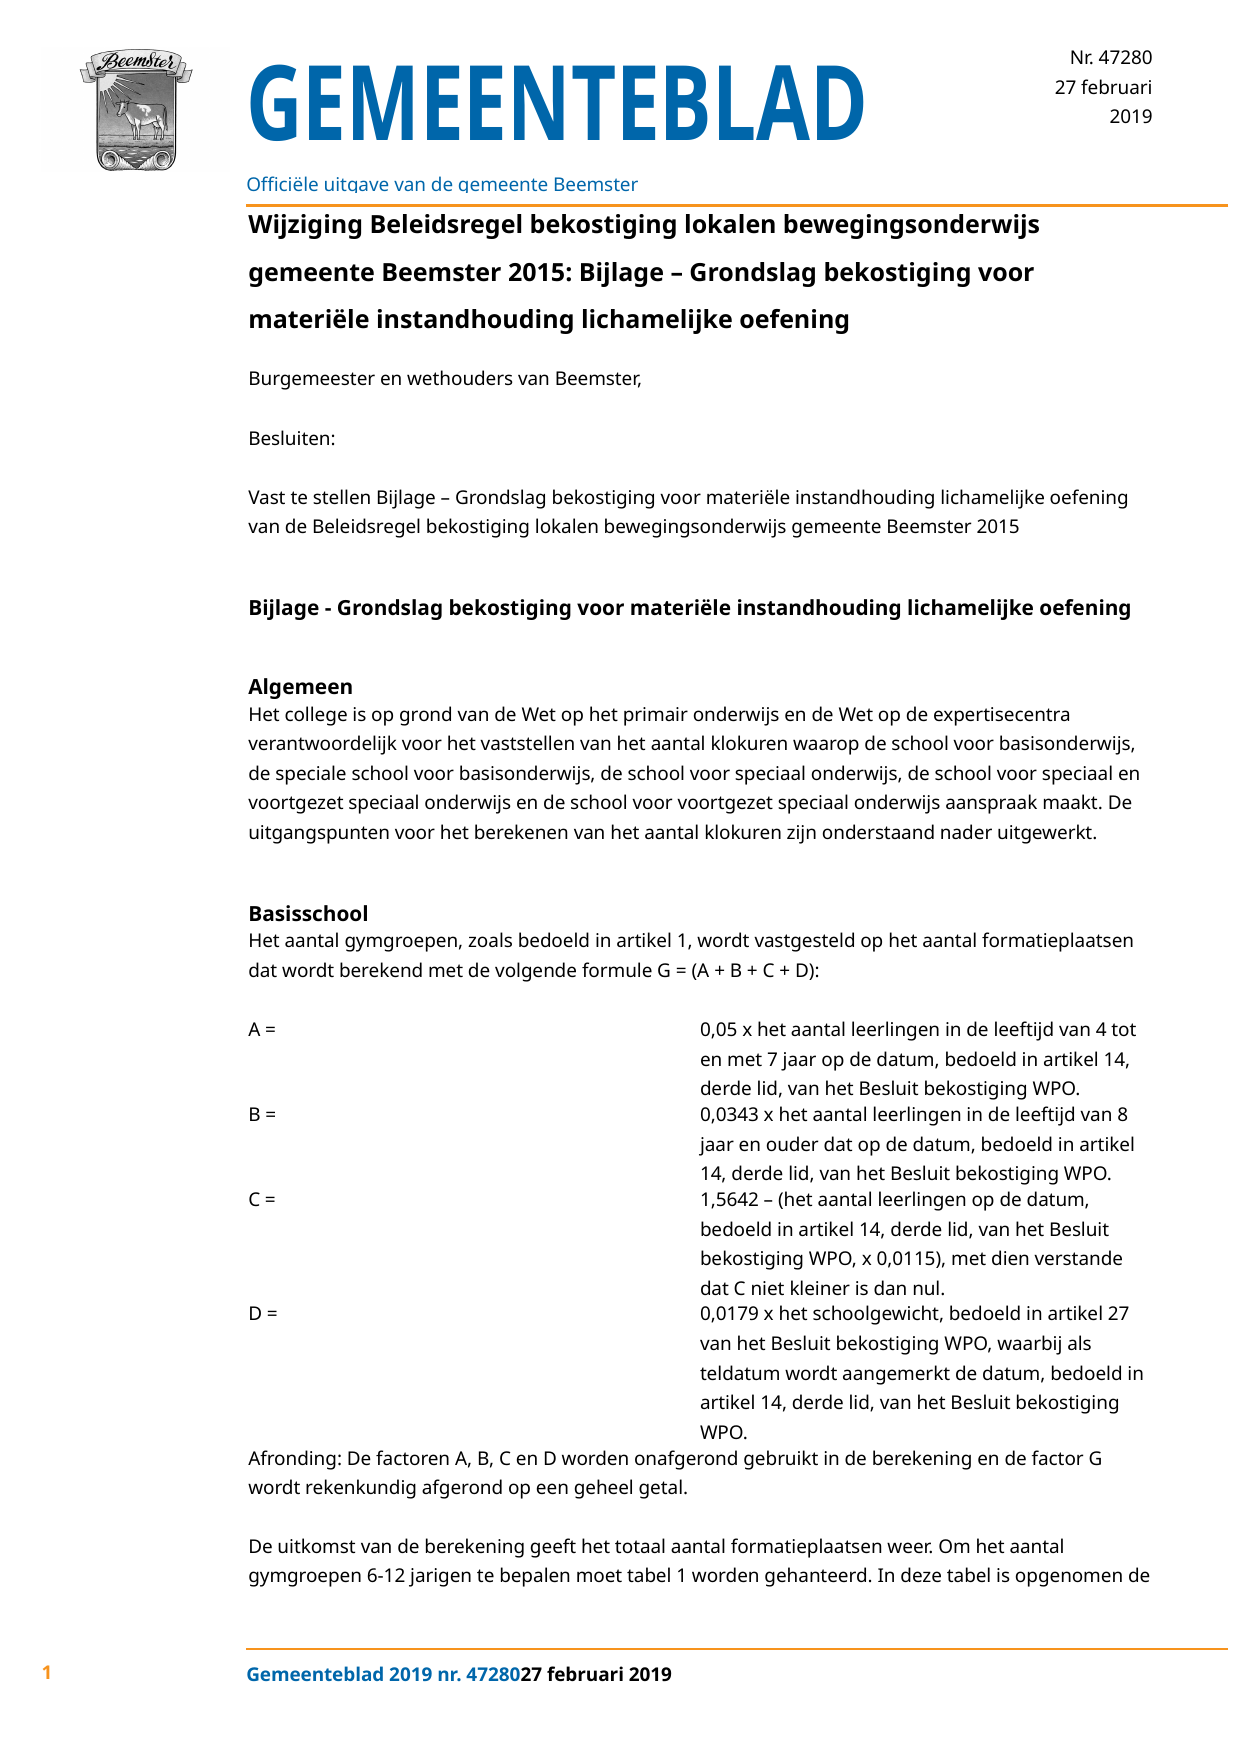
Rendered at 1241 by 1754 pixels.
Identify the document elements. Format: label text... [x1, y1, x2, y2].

text Burgemeester en wethouders van Beemster, [248, 366, 1152, 391]
picture [41, 47, 231, 172]
text Besluiten: [248, 425, 1152, 450]
table_header A = [248, 1016, 700, 1101]
table_cell 0,0179 x het schoolgewicht, bedoeld in artikel 27 van het Besluit bekostiging WPO, waarbij als teldatum wordt aangemerkt de datum, bedoeld in artikel 14, derde lid, van het Besluit bekostiging WPO. [700, 1301, 1152, 1445]
table_cell Afronding: De factoren A, B, C en D worden onafgerond gebruikt in de berekening en de factor G wordt rekenkundig afgerond op een geheel getal. [248, 1445, 1152, 1500]
table_header 0,05 x het aantal leerlingen in de leeftijd van 4 tot en met 7 jaar op de datum, bedoeld in artikel 14, derde lid, van het Besluit bekostiging WPO. [700, 1016, 1152, 1101]
text De uitkomst van de berekening geeft het totaal aantal formatieplaatsen weer. Om het aantal gymgroepen 6-12 jarigen te bepalen moet tabel 1 worden gehanteerd. In deze tabel is opgenomen de [248, 1533, 1152, 1588]
table_cell B = [248, 1101, 700, 1186]
text Het college is op grond van de Wet op het primair onderwijs en de Wet op de expertisecentra verantwoordelijk voor het vaststellen van het aantal klokuren waarop de school voor basisonderwijs, de speciale school voor basisonderwijs, de school voor speciaal onderwijs, de school voor speciaal en voortgezet speciaal onderwijs en de school voor voortgezet speciaal onderwijs aanspraak maakt. De uitgangspunten voor het berekenen van het aantal klokuren zijn onderstaand nader uitgewerkt. [248, 701, 1152, 845]
text Wijziging Beleidsregel bekostiging lokalen bewegingsonderwijs gemeente Beemster 2015: Bijlage – Grondslag bekostiging voor materiële instandhouding lichamelijke oefening [248, 207, 1152, 336]
text Vast te stellen Bijlage – Grondslag bekostiging voor materiële instandhouding lichamelijke oefening van de Beleidsregel bekostiging lokalen bewegingsonderwijs gemeente Beemster 2015 [248, 484, 1152, 539]
text Algemeen [248, 672, 1152, 701]
table_cell 0,0343 x het aantal leerlingen in de leeftijd van 8 jaar en ouder dat op de datum, bedoeld in artikel 14, derde lid, van het Besluit bekostiging WPO. [700, 1101, 1152, 1186]
table_cell C = [248, 1186, 700, 1301]
table_cell 1,5642 – (het aantal leerlingen op de datum, bedoeld in artikel 14, derde lid, van het Besluit bekostiging WPO, x 0,0115), met dien verstande dat C niet kleiner is dan nul. [700, 1186, 1152, 1301]
text Het aantal gymgroepen, zoals bedoeld in artikel 1, wordt vastgesteld op het aantal formatieplaatsen dat wordt berekend met de volgende formule G = (A + B + C + D): [248, 927, 1152, 983]
text Bijlage - Grondslag bekostiging voor materiële instandhouding lichamelijke oefening [248, 593, 1152, 622]
table_cell D = [248, 1301, 700, 1445]
text Basisschool [248, 899, 1152, 927]
